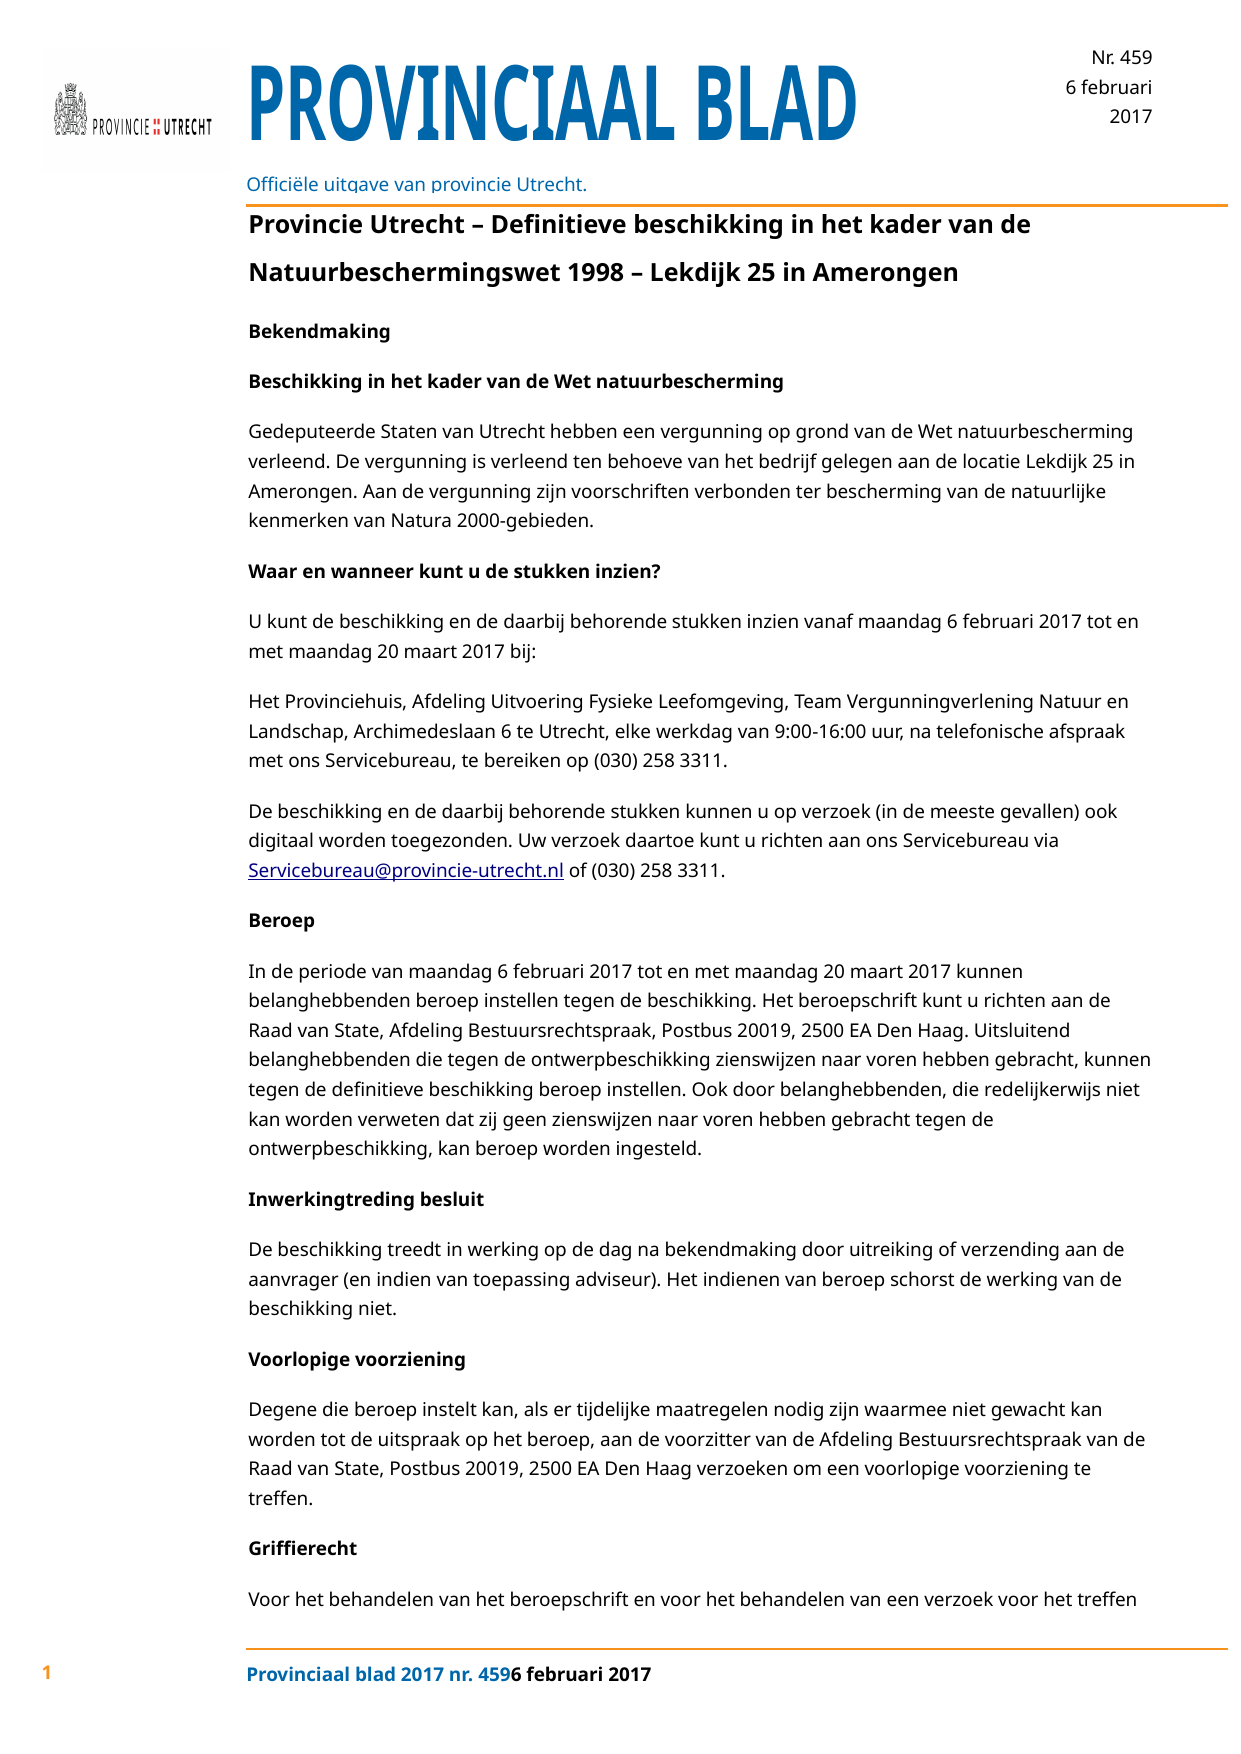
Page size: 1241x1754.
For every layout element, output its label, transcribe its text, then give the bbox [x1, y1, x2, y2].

text De beschikking treedt in werking op de dag na bekendmaking door uitreiking of verzending aan de aanvrager (en indien van toepassing adviseur). Het indienen van beroep schorst de werking van de beschikking niet. [248, 1236, 1152, 1321]
text Provincie Utrecht – Definitieve beschikking in het kader van de Natuurbeschermingswet 1998 – Lekdijk 25 in Amerongen [248, 207, 1152, 288]
text Waar en wanneer kunt u de stukken inzien? [248, 558, 1152, 584]
text Beroep [248, 907, 1152, 933]
text Degene die beroep instelt kan, als er tijdelijke maatregelen nodig zijn waarmee niet gewacht kan worden tot de uitspraak op het beroep, aan de voorzitter van de Afdeling Bestuursrechtspraak van de Raad van State, Postbus 20019, 2500 EA Den Haag verzoeken om een voorlopige voorziening te treffen. [248, 1396, 1152, 1511]
text Voorlopige voorziening [248, 1346, 1152, 1372]
text De beschikking en de daarbij behorende stukken kunnen u op verzoek (in de meeste gevallen) ook digitaal worden toegezonden. Uw verzoek daartoe kunt u richten aan ons Servicebureau via Servicebureau@provincie-utrecht.nl of (030) 258 3311. [248, 798, 1152, 883]
text Gedeputeerde Staten van Utrecht hebben een vergunning op grond van de Wet natuurbescherming verleend. De vergunning is verleend ten behoeve van het bedrijf gelegen aan de locatie Lekdijk 25 in Amerongen. Aan de vergunning zijn voorschriften verbonden ter bescherming van de natuurlijke kenmerken van Natura 2000-gebieden. [248, 419, 1152, 533]
text Bekendmaking [248, 318, 1152, 344]
text In de periode van maandag 6 februari 2017 tot en met maandag 20 maart 2017 kunnen belanghebbenden beroep instellen tegen de beschikking. Het beroepschrift kunt u richten aan de Raad van State, Afdeling Bestuursrechtspraak, Postbus 20019, 2500 EA Den Haag. Uitsluitend belanghebbenden die tegen de ontwerpbeschikking zienswijzen naar voren hebben gebracht, kunnen tegen de definitieve beschikking beroep instellen. Ook door belanghebbenden, die redelijkerwijs niet kan worden verweten dat zij geen zienswijzen naar voren hebben gebracht tegen de ontwerpbeschikking, kan beroep worden ingesteld. [248, 958, 1152, 1161]
text Inwerkingtreding besluit [248, 1186, 1152, 1212]
text Griffierecht [248, 1535, 1152, 1561]
text U kunt de beschikking en de daarbij behorende stukken inzien vanaf maandag 6 februari 2017 tot en met maandag 20 maart 2017 bij: [248, 608, 1152, 664]
picture [41, 47, 231, 172]
text Het Provinciehuis, Afdeling Uitvoering Fysieke Leefomgeving, Team Vergunningverlening Natuur en Landschap, Archimedeslaan 6 te Utrecht, elke werkdag van 9:00‑16:00 uur, na telefonische afspraak met ons Servicebureau, te bereiken op (030) 258 3311. [248, 688, 1152, 773]
text Beschikking in het kader van de Wet natuurbescherming [248, 368, 1152, 394]
text Voor het behandelen van het beroepschrift en voor het behandelen van een verzoek voor het treffen [248, 1586, 1152, 1612]
